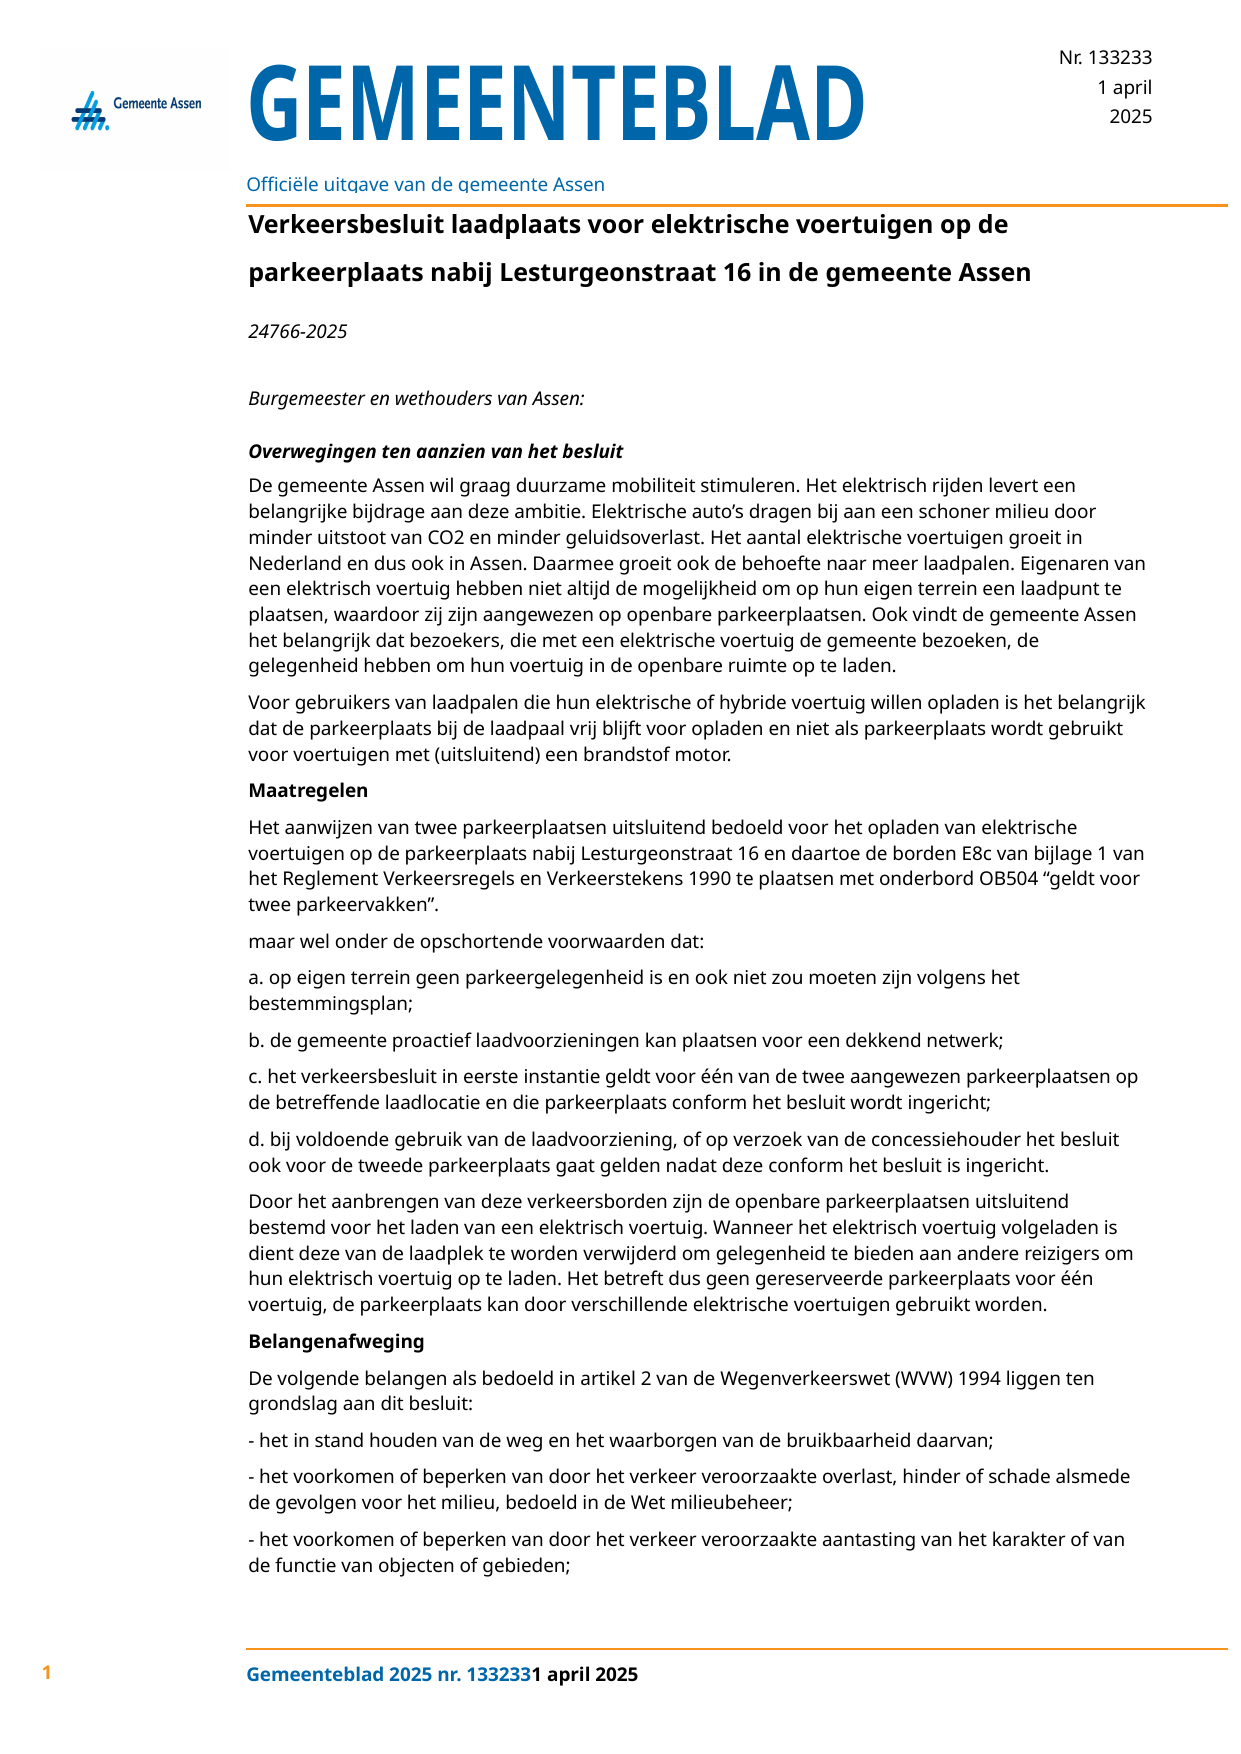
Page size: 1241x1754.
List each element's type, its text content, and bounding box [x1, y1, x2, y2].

text Voor gebruikers van laadpalen die hun elektrische of hybride voertuig willen opladen is het belangrijk dat de parkeerplaats bij de laadpaal vrij blijft voor opladen en niet als parkeerplaats wordt gebruikt voor voertuigen met (uitsluitend) een brandstof motor. [248, 689, 1152, 766]
text Verkeersbesluit laadplaats voor elektrische voertuigen op de parkeerplaats nabij Lesturgeonstraat 16 in de gemeente Assen [248, 207, 1152, 288]
text d. bij voldoende gebruik van de laadvoorziening, of op verzoek van de concessiehouder het besluit ook voor de tweede parkeerplaats gaat gelden nadat deze conform het besluit is ingericht. [248, 1126, 1152, 1177]
text b. de gemeente proactief laadvoorzieningen kan plaatsen voor een dekkend netwerk; [248, 1027, 1152, 1053]
text - het in stand houden van de weg en het waarborgen van de bruikbaarheid daarvan; [248, 1427, 1152, 1453]
text Maatregelen [248, 777, 1152, 803]
text Belangenafweging [248, 1328, 1152, 1354]
text - het voorkomen of beperken van door het verkeer veroorzaakte aantasting van het karakter of van de functie van objecten of gebieden; [248, 1526, 1152, 1578]
text c. het verkeersbesluit in eerste instantie geldt voor één van de twee aangewezen parkeerplaatsen op de betreffende laadlocatie en die parkeerplaats conform het besluit wordt ingericht; [248, 1064, 1152, 1115]
text Overwegingen ten aanzien van het besluit [248, 438, 1152, 464]
text 24766-2025 [248, 318, 1152, 344]
text Het aanwijzen van twee parkeerplaatsen uitsluitend bedoeld voor het opladen van elektrische voertuigen op de parkeerplaats nabij Lesturgeonstraat 16 en daartoe de borden E8c van bijlage 1 van het Reglement Verkeersregels en Verkeerstekens 1990 te plaatsen met onderbord OB504 “geldt voor twee parkeervakken”. [248, 814, 1152, 917]
text Door het aanbrengen van deze verkeersborden zijn de openbare parkeerplaatsen uitsluitend bestemd voor het laden van een elektrisch voertuig. Wanneer het elektrisch voertuig volgeladen is dient deze van de laadplek te worden verwijderd om gelegenheid te bieden aan andere reizigers om hun elektrisch voertuig op te laden. Het betreft dus geen gereserveerde parkeerplaats voor één voertuig, de parkeerplaats kan door verschillende elektrische voertuigen gebruikt worden. [248, 1188, 1152, 1317]
text - het voorkomen of beperken van door het verkeer veroorzaakte overlast, hinder of schade alsmede de gevolgen voor het milieu, bedoeld in de Wet milieubeheer; [248, 1464, 1152, 1515]
text Burgemeester en wethouders van Assen: [248, 386, 1152, 411]
picture [41, 47, 231, 172]
text De gemeente Assen wil graag duurzame mobiliteit stimuleren. Het elektrisch rijden levert een belangrijke bijdrage aan deze ambitie. Elektrische auto’s dragen bij aan een schoner milieu door minder uitstoot van CO2 en minder geluidsoverlast. Het aantal elektrische voertuigen groeit in Nederland en dus ook in Assen. Daarmee groeit ook de behoefte naar meer laadpalen. Eigenaren van een elektrisch voertuig hebben niet altijd de mogelijkheid om op hun eigen terrein een laadpunt te plaatsen, waardoor zij zijn aangewezen op openbare parkeerplaatsen. Ook vindt de gemeente Assen het belangrijk dat bezoekers, die met een elektrische voertuig de gemeente bezoeken, de gelegenheid hebben om hun voertuig in de openbare ruimte op te laden. [248, 472, 1152, 678]
text a. op eigen terrein geen parkeergelegenheid is en ook niet zou moeten zijn volgens het bestemmingsplan; [248, 964, 1152, 1016]
text De volgende belangen als bedoeld in artikel 2 van de Wegenverkeerswet (WVW) 1994 liggen ten grondslag aan dit besluit: [248, 1365, 1152, 1416]
text maar wel onder de opschortende voorwaarden dat: [248, 928, 1152, 954]
